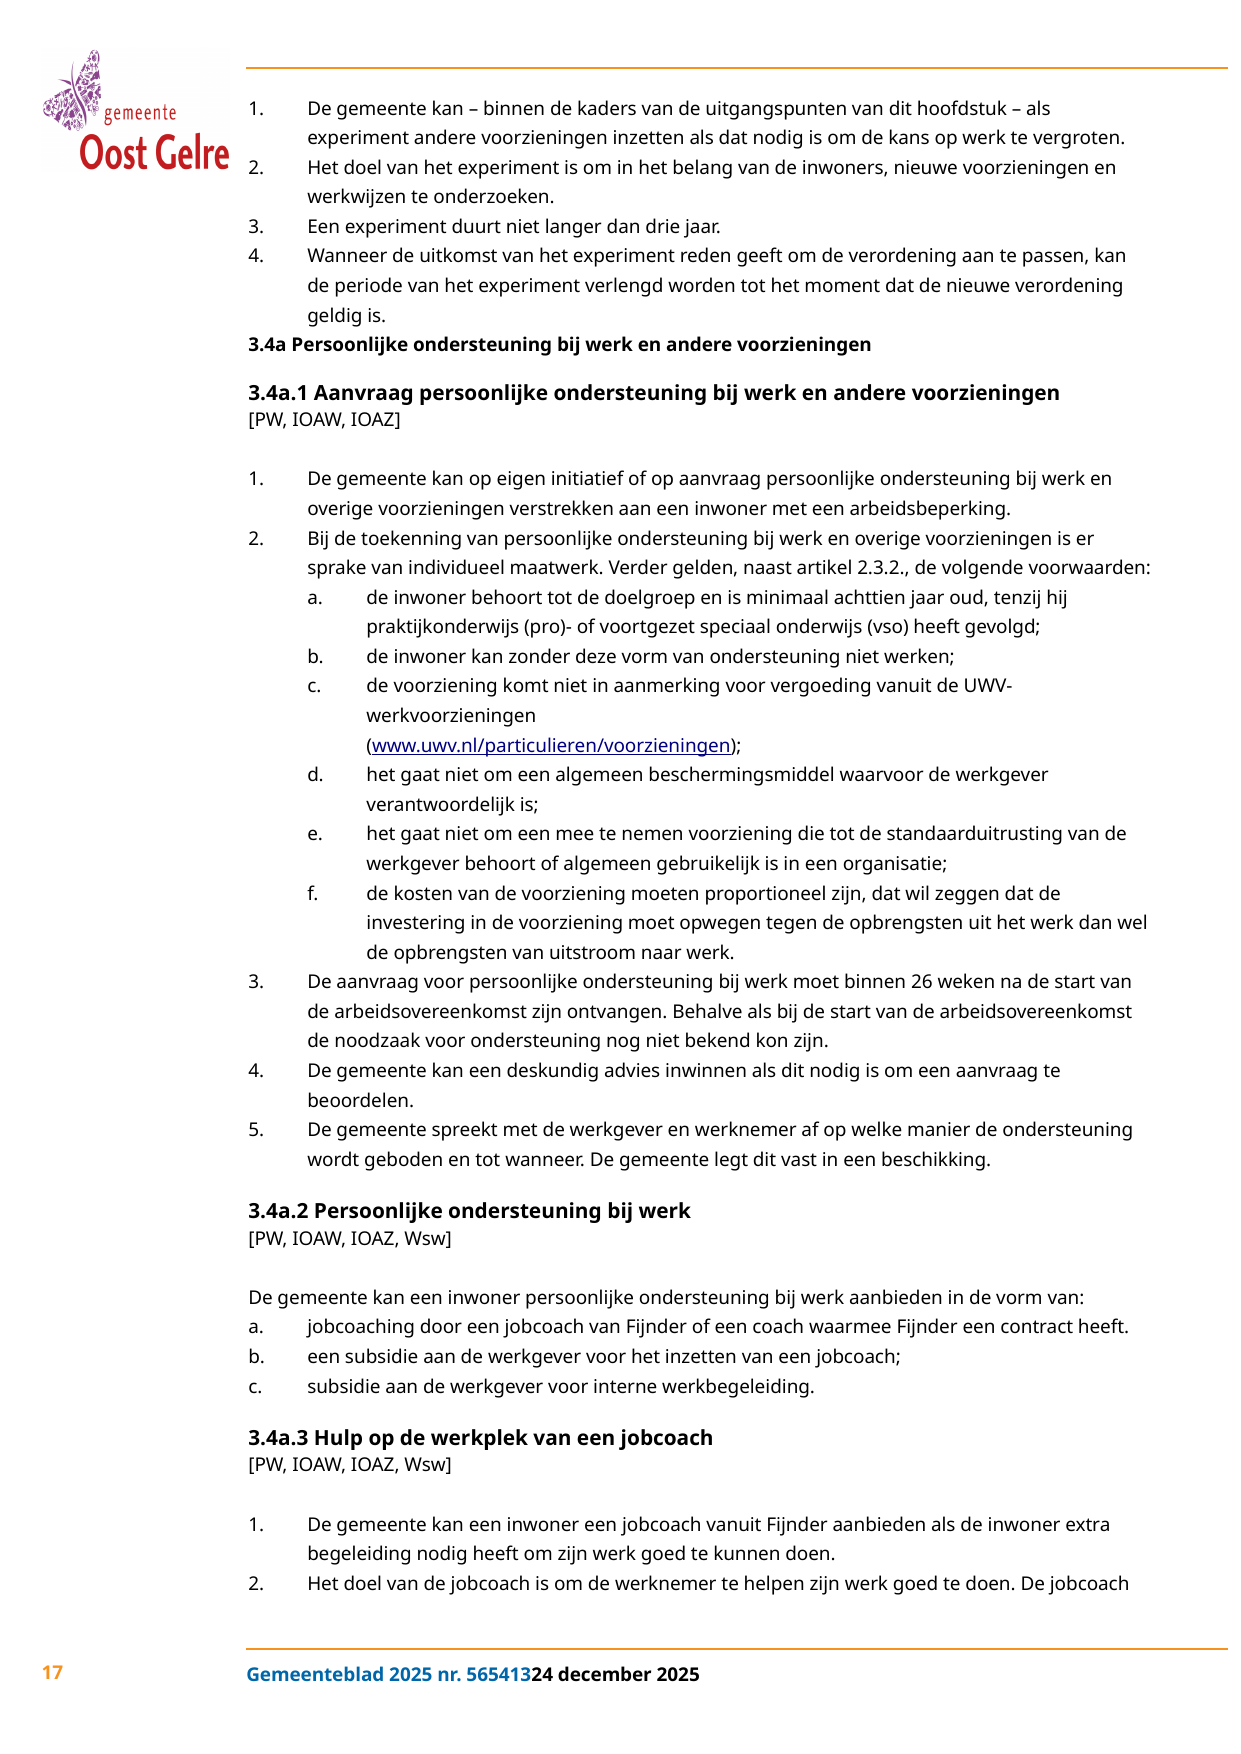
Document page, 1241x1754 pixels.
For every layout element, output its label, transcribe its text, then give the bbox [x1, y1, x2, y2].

list het gaat niet om een mee te nemen voorziening die tot de standaarduitrusting van de werkgever behoort of algemeen gebruikelijk is in een organisatie; [307, 821, 1152, 876]
list De gemeente kan – binnen de kaders van de uitgangspunten van dit hoofdstuk – als experiment andere voorzieningen inzetten als dat nodig is om de kans op werk te vergroten. [248, 95, 1152, 150]
list Het doel van het experiment is om in het belang van de inwoners, nieuwe voorzieningen en werkwijzen te onderzoeken. [248, 154, 1152, 209]
text 3.4a.3 Hulp op de werkplek van een jobcoach [248, 1423, 1152, 1452]
list Een experiment duurt niet langer dan drie jaar. [248, 213, 1152, 239]
text De gemeente kan een inwoner persoonlijke ondersteuning bij werk aanbieden in de vorm van: [248, 1284, 1152, 1310]
list de inwoner behoort tot de doelgroep en is minimaal achttien jaar oud, tenzij hij praktijkonderwijs (pro)- of voortgezet speciaal onderwijs (vso) heeft gevolgd; [307, 584, 1152, 639]
list De gemeente spreekt met de werkgever en werknemer af op welke manier de ondersteuning wordt geboden en tot wanneer. De gemeente legt dit vast in een beschikking. [248, 1116, 1152, 1172]
list Wanneer de uitkomst van het experiment reden geeft om de verordening aan te passen, kan de periode van het experiment verlengd worden tot het moment dat de nieuwe verordening geldig is. [248, 243, 1152, 328]
list De gemeente kan een inwoner een jobcoach vanuit Fijnder aanbieden als de inwoner extra begeleiding nodig heeft om zijn werk goed te kunnen doen. [248, 1511, 1152, 1566]
text [PW, IOAW, IOAZ, Wsw] [248, 1225, 1152, 1251]
text [PW, IOAW, IOAZ, Wsw] [248, 1452, 1152, 1477]
text 3.4a.1 Aanvraag persoonlijke ondersteuning bij werk en andere voorzieningen [248, 378, 1152, 406]
text [PW, IOAW, IOAZ] [248, 406, 1152, 432]
text 3.4a Persoonlijke ondersteuning bij werk en andere voorzieningen [248, 331, 1152, 357]
list subsidie aan de werkgever voor interne werkbegeleiding. [248, 1373, 1152, 1398]
list de inwoner kan zonder deze vorm van ondersteuning niet werken; [307, 643, 1152, 669]
list Het doel van de jobcoach is om de werknemer te helpen zijn werk goed te doen. De jobcoach [248, 1570, 1152, 1596]
list De aanvraag voor persoonlijke ondersteuning bij werk moet binnen 26 weken na de start van de arbeidsovereenkomst zijn ontvangen. Behalve als bij de start van de arbeidsovereenkomst de noodzaak voor ondersteuning nog niet bekend kon zijn. [248, 968, 1152, 1053]
list de kosten van de voorziening moeten proportioneel zijn, dat wil zeggen dat de investering in de voorziening moet opwegen tegen de opbrengsten uit het werk dan wel de opbrengsten van uitstroom naar werk. [307, 880, 1152, 965]
list het gaat niet om een algemeen beschermingsmiddel waarvoor de werkgever verantwoordelijk is; [307, 761, 1152, 817]
list De gemeente kan een deskundig advies inwinnen als dit nodig is om een aanvraag te beoordelen. [248, 1057, 1152, 1113]
text 3.4a.2 Persoonlijke ondersteuning bij werk [248, 1196, 1152, 1225]
picture [41, 47, 231, 172]
list de voorziening komt niet in aanmerking voor vergoeding vanuit de UWV-werkvoorzieningen [307, 673, 1152, 728]
list een subsidie aan de werkgever voor het inzetten van een jobcoach; [248, 1343, 1152, 1369]
list (www.uwv.nl/particulieren/voorzieningen); [307, 732, 1152, 758]
list De gemeente kan op eigen initiatief of op aanvraag persoonlijke ondersteuning bij werk en overige voorzieningen verstrekken aan een inwoner met een arbeidsbeperking. [248, 466, 1152, 521]
list jobcoaching door een jobcoach van Fijnder of een coach waarmee Fijnder een contract heeft. [248, 1314, 1152, 1339]
list Bij de toekenning van persoonlijke ondersteuning bij werk en overige voorzieningen is er sprake van individueel maatwerk. Verder gelden, naast artikel 2.3.2., de volgende voorwaarden: [248, 525, 1152, 580]
